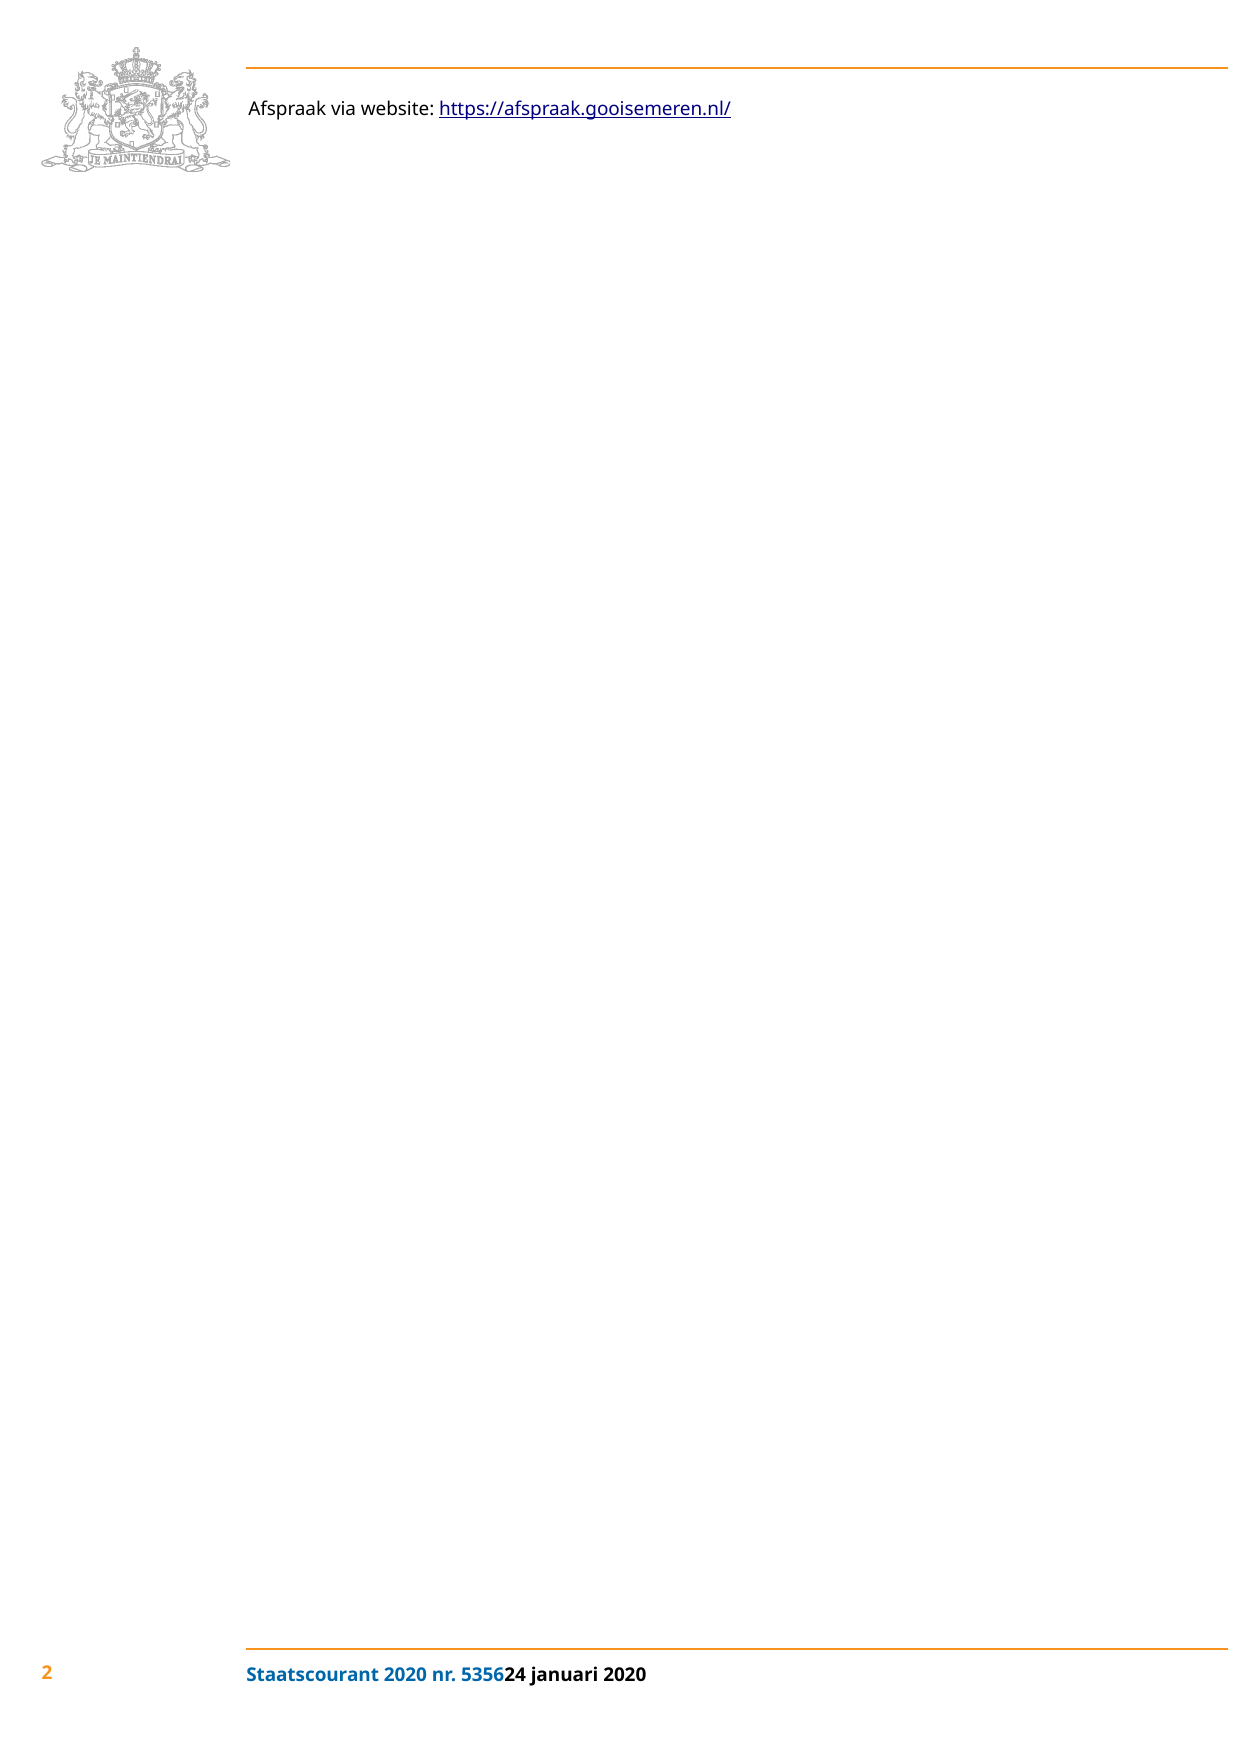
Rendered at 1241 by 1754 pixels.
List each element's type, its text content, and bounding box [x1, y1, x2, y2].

picture [41, 47, 231, 172]
text Afspraak via website: https://afspraak.gooisemeren.nl/ [248, 95, 1152, 121]
